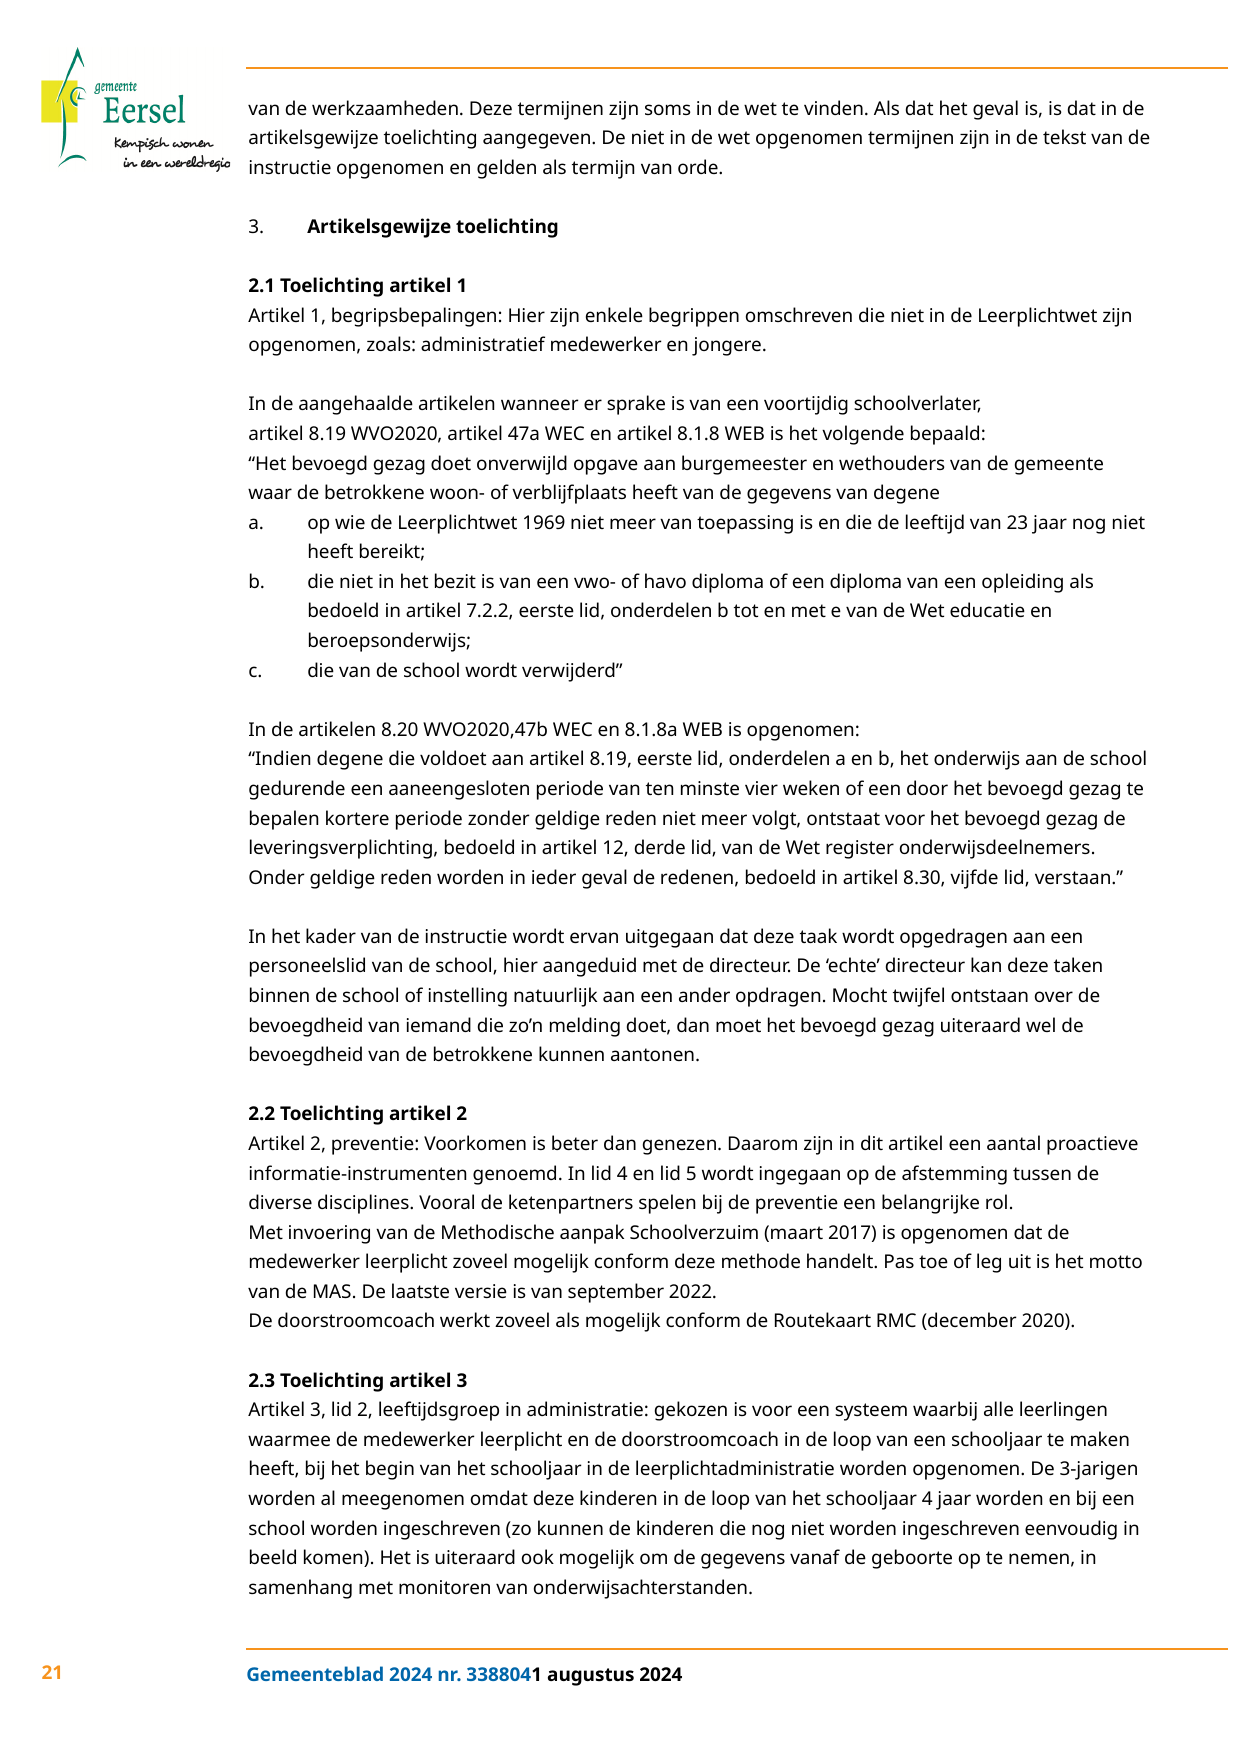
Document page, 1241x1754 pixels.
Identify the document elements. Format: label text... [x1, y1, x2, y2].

text van de werkzaamheden. Deze termijnen zijn soms in de wet te vinden. Als dat het geval is, is dat in de artikelsgewijze toelichting aangegeven. De niet in de wet opgenomen termijnen zijn in de tekst van de instructie opgenomen en gelden als termijn van orde. [248, 95, 1152, 180]
text “Het bevoegd gezag doet onverwijld opgave aan burgemeester en wethouders van de gemeente waar de betrokkene woon- of verblijfplaats heeft van de gegevens van degene [248, 450, 1152, 505]
text 2.2 Toelichting artikel 2 [248, 1101, 1152, 1126]
text “Indien degene die voldoet aan artikel 8.19, eerste lid, onderdelen a en b, het onderwijs aan de school gedurende een aaneengesloten periode van ten minste vier weken of een door het bevoegd gezag te bepalen kortere periode zonder geldige reden niet meer volgt, ontstaat voor het bevoegd gezag de leveringsverplichting, bedoeld in artikel 12, derde lid, van de Wet register onderwijsdeelnemers. Onder geldige reden worden in ieder geval de redenen, bedoeld in artikel 8.30, vijfde lid, verstaan.” [248, 746, 1152, 890]
text Artikel 1, begripsbepalingen: Hier zijn enkele begrippen omschreven die niet in de Leerplichtwet zijn opgenomen, zoals: administratief medewerker en jongere. [248, 302, 1152, 357]
text In het kader van de instructie wordt ervan uitgegaan dat deze taak wordt opgedragen aan een personeelslid van de school, hier aangeduid met de directeur. De ‘echte’ directeur kan deze taken binnen de school of instelling natuurlijk aan een ander opdragen. Mocht twijfel ontstaan over de bevoegdheid van iemand die zo’n melding doet, dan moet het bevoegd gezag uiteraard wel de bevoegdheid van de betrokkene kunnen aantonen. [248, 923, 1152, 1067]
text artikel 8.19 WVO2020, artikel 47a WEC en artikel 8.1.8 WEB is het volgende bepaald: [248, 420, 1152, 446]
text 2.3 Toelichting artikel 3 [248, 1367, 1152, 1393]
list op wie de Leerplichtwet 1969 niet meer van toepassing is en die de leeftijd van 23 jaar nog niet heeft bereikt; [248, 509, 1152, 564]
text De doorstroomcoach werkt zoveel als mogelijk conform de Routekaart RMC (december 2020). [248, 1308, 1152, 1333]
list die niet in het bezit is van een vwo- of havo diploma of een diploma van een opleiding als bedoeld in artikel 7.2.2, eerste lid, onderdelen b tot en met e van de Wet educatie en beroepsonderwijs; [248, 568, 1152, 653]
text 2.1 Toelichting artikel 1 [248, 272, 1152, 298]
text Artikel 3, lid 2, leeftijdsgroep in administratie: gekozen is voor een systeem waarbij alle leerlingen waarmee de medewerker leerplicht en de doorstroomcoach in de loop van een schooljaar te maken heeft, bij het begin van het schooljaar in de leerplichtadministratie worden opgenomen. De 3-jarigen worden al meegenomen omdat deze kinderen in de loop van het schooljaar 4 jaar worden en bij een school worden ingeschreven (zo kunnen de kinderen die nog niet worden ingeschreven eenvoudig in beeld komen). Het is uiteraard ook mogelijk om de gegevens vanaf de geboorte op te nemen, in samenhang met monitoren van onderwijsachterstanden. [248, 1396, 1152, 1600]
text Met invoering van de Methodische aanpak Schoolverzuim (maart 2017) is opgenomen dat de medewerker leerplicht zoveel mogelijk conform deze methode handelt. Pas toe of leg uit is het motto van de MAS. De laatste versie is van september 2022. [248, 1219, 1152, 1304]
text In de aangehaalde artikelen wanneer er sprake is van een voortijdig schoolverlater, [248, 391, 1152, 416]
text Artikel 2, preventie: Voorkomen is beter dan genezen. Daarom zijn in dit artikel een aantal proactieve informatie-instrumenten genoemd. In lid 4 en lid 5 wordt ingegaan op de afstemming tussen de diverse disciplines. Vooral de ketenpartners spelen bij de preventie een belangrijke rol. [248, 1130, 1152, 1215]
picture [41, 47, 231, 172]
list Artikelsgewijze toelichting [248, 213, 1152, 239]
list die van de school wordt verwijderd” [248, 657, 1152, 683]
text In de artikelen 8.20 WVO2020,47b WEC en 8.1.8a WEB is opgenomen: [248, 716, 1152, 742]
